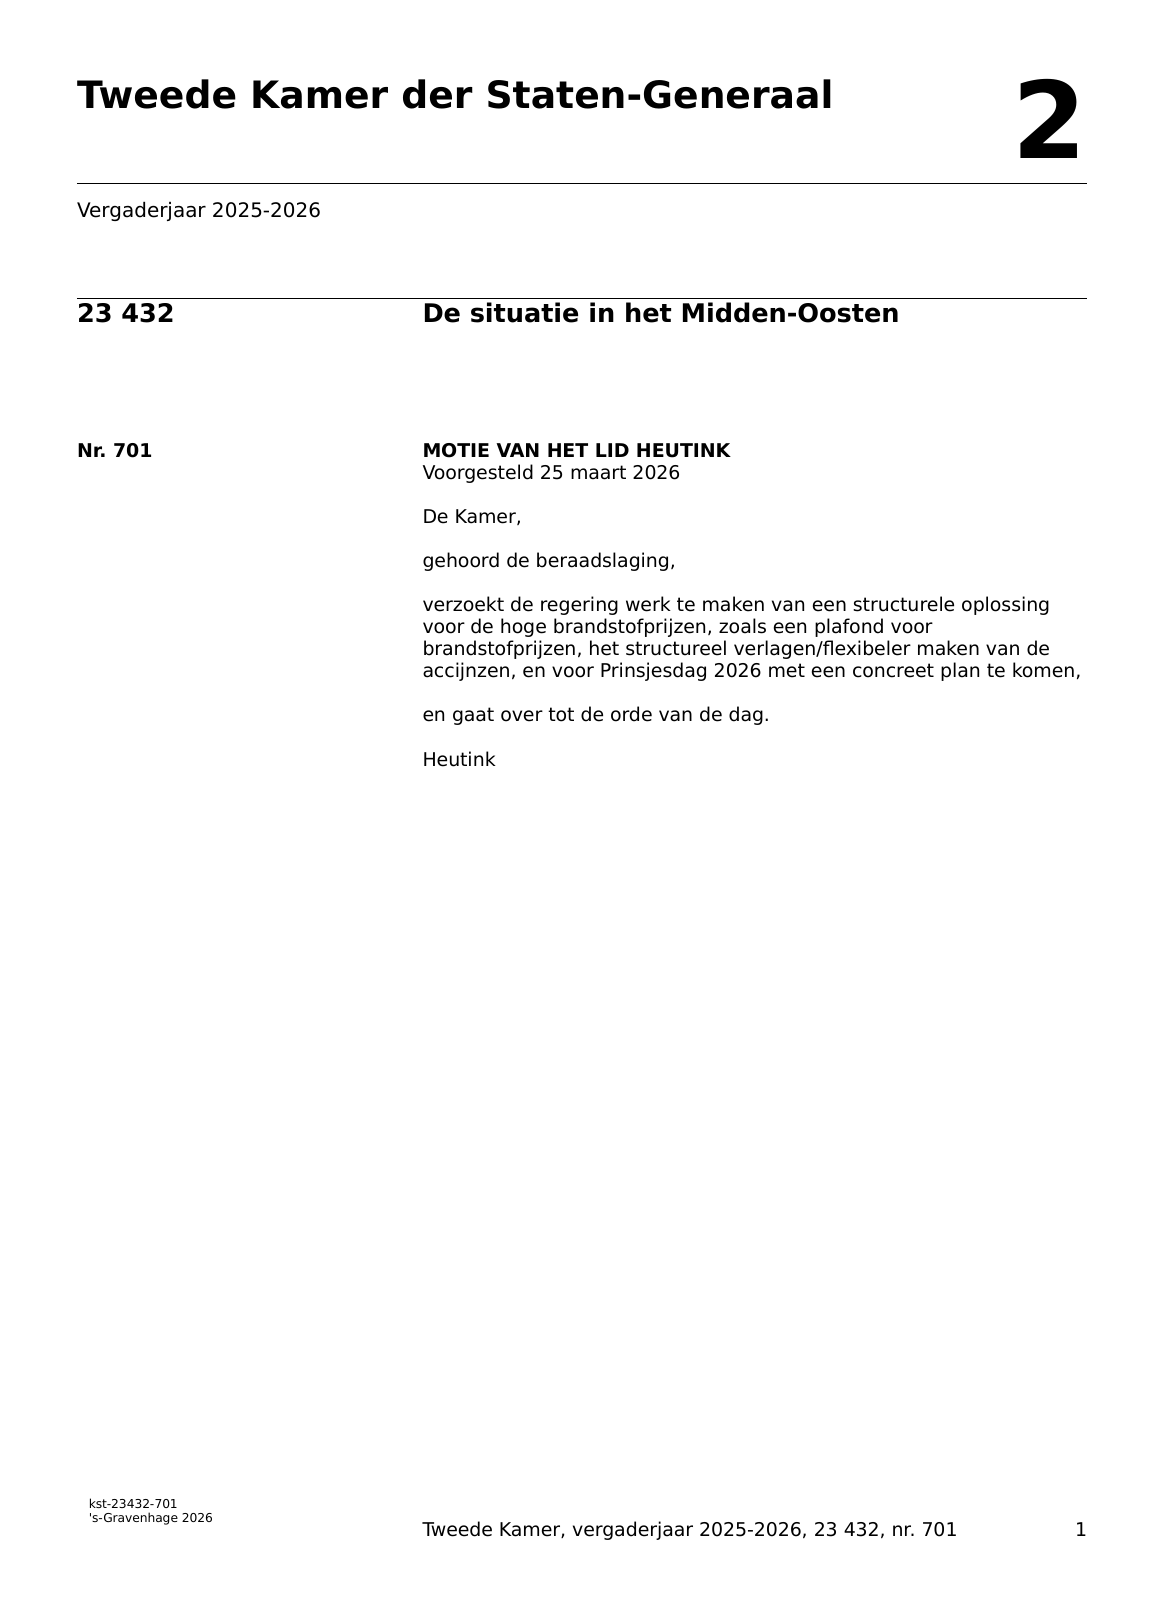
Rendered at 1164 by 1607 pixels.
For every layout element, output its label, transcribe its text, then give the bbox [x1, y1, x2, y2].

table_cell Vergaderjaar 2025-2026 [77, 184, 1087, 298]
text gehoord de beraadslaging, [422, 550, 1087, 572]
text 's-Gravenhage 2026 [88, 1511, 323, 1525]
subtitle 23 432 De situatie in het Midden-Oosten [77, 299, 1087, 329]
text De Kamer, [422, 506, 1087, 528]
text Heutink [422, 748, 1087, 770]
table_header 2 [886, 59, 1087, 183]
subtitle Nr. 701 MOTIE VAN HET LID HEUTINK [77, 440, 1087, 462]
table_header Tweede Kamer der Staten-Generaal [77, 59, 886, 183]
text Voorgesteld 25 maart 2026 [422, 462, 1087, 484]
text en gaat over tot de orde van de dag. [422, 704, 1087, 726]
text verzoekt de regering werk te maken van een structurele oplossing voor de hoge brandstofprijzen, zoals een plafond voor brandstofprijzen, het structureel verlagen/flexibeler maken van de accijnzen, en voor Prinsjesdag 2026 met een concreet plan te komen, [422, 594, 1087, 682]
text kst-23432-701 [88, 1497, 323, 1511]
